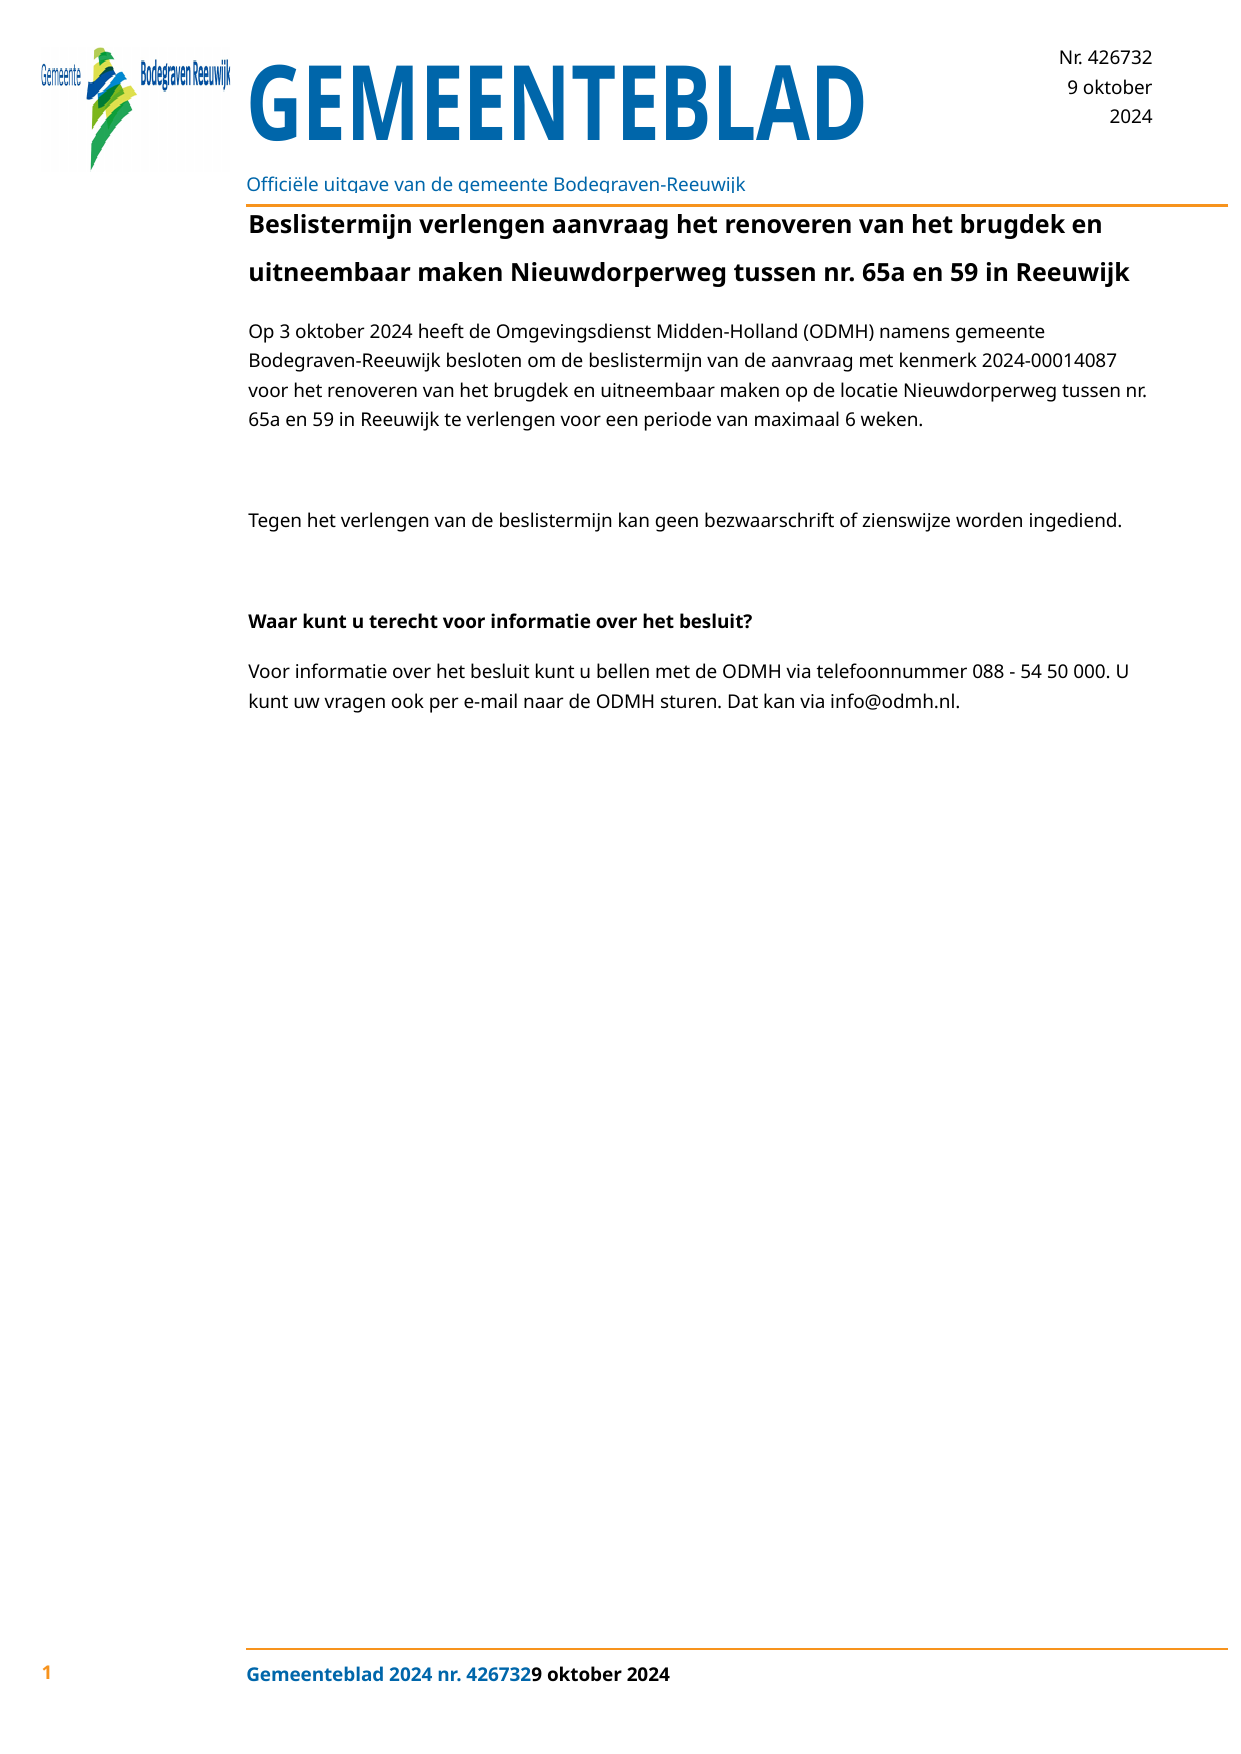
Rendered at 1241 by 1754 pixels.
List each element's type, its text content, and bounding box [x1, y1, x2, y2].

picture [41, 47, 231, 172]
text Tegen het verlengen van de beslistermijn kan geen bezwaarschrift of zienswijze worden ingediend. [248, 507, 1152, 533]
text Op 3 oktober 2024 heeft de Omgevingsdienst Midden-Holland (ODMH) namens gemeente Bodegraven-Reeuwijk besloten om de beslistermijn van de aanvraag met kenmerk 2024-00014087 voor het renoveren van het brugdek en uitneembaar maken op de locatie Nieuwdorperweg tussen nr. 65a en 59 in Reeuwijk te verlengen voor een periode van maximaal 6 weken. [248, 318, 1152, 432]
text Voor informatie over het besluit kunt u bellen met de ODMH via telefoonnummer 088 - 54 50 000. U kunt uw vragen ook per e-mail naar de ODMH sturen. Dat kan via info@odmh.nl. [248, 659, 1152, 714]
text Beslistermijn verlengen aanvraag het renoveren van het brugdek en uitneembaar maken Nieuwdorperweg tussen nr. 65a en 59 in Reeuwijk [248, 207, 1152, 288]
text Waar kunt u terecht voor informatie over het besluit? [248, 608, 1152, 634]
